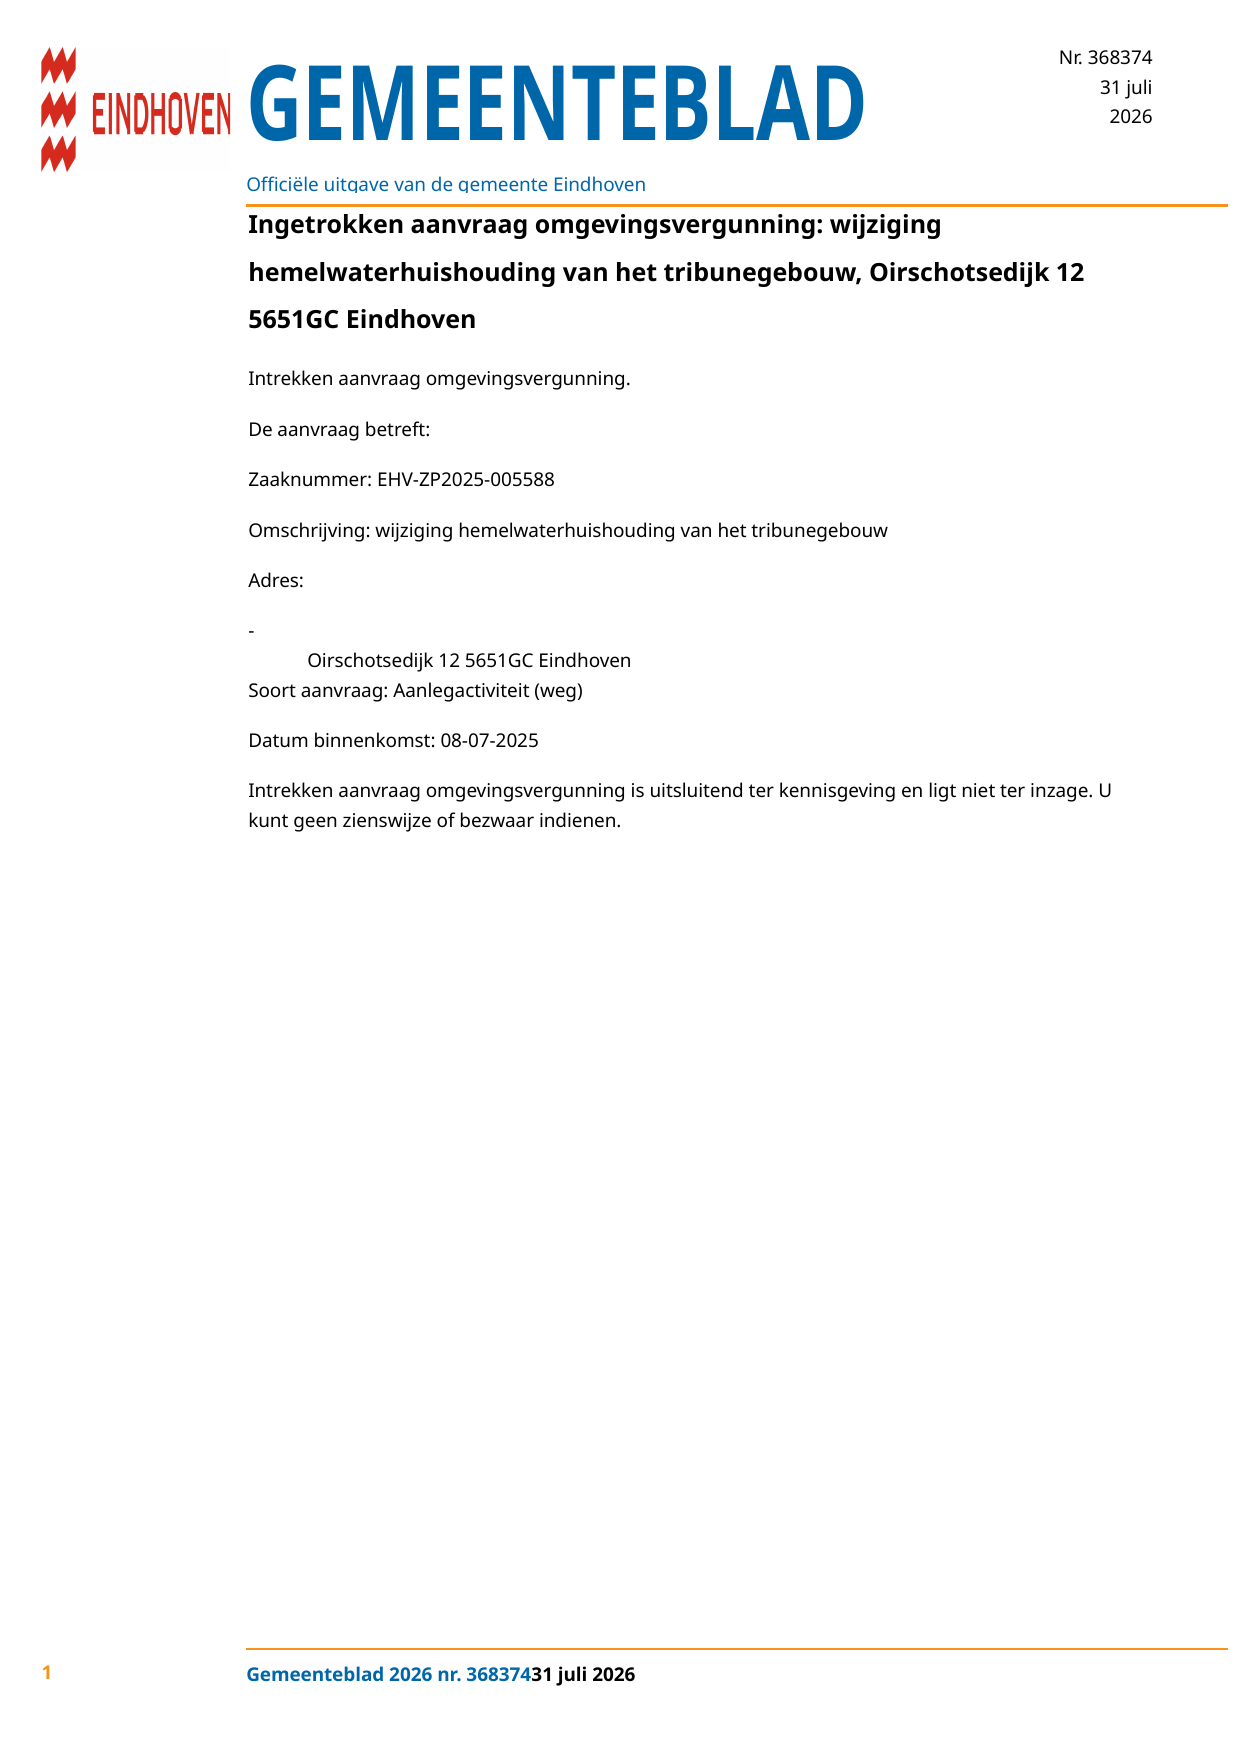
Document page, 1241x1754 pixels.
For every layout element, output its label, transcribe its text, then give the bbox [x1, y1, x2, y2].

text Intrekken aanvraag omgevingsvergunning. [248, 366, 1152, 391]
text Soort aanvraag: Aanlegactiviteit (weg) [248, 677, 1152, 702]
text Zaaknummer: EHV-ZP2025-005588 [248, 466, 1152, 492]
picture [41, 47, 231, 172]
text Intrekken aanvraag omgevingsvergunning is uitsluitend ter kennisgeving en ligt niet ter inzage. U kunt geen zienswijze of bezwaar indienen. [248, 778, 1152, 833]
text Ingetrokken aanvraag omgevingsvergunning: wijziging hemelwaterhuishouding van het tribunegebouw, Oirschotsedijk 12 5651GC Eindhoven [248, 207, 1152, 336]
text Adres: [248, 567, 1152, 593]
text De aanvraag betreft: [248, 416, 1152, 442]
text Datum binnenkomst: 08-07-2025 [248, 727, 1152, 753]
text Omschrijving: wijziging hemelwaterhuishouding van het tribunegebouw [248, 517, 1152, 542]
list Oirschotsedijk 12 5651GC Eindhoven [248, 647, 1152, 673]
